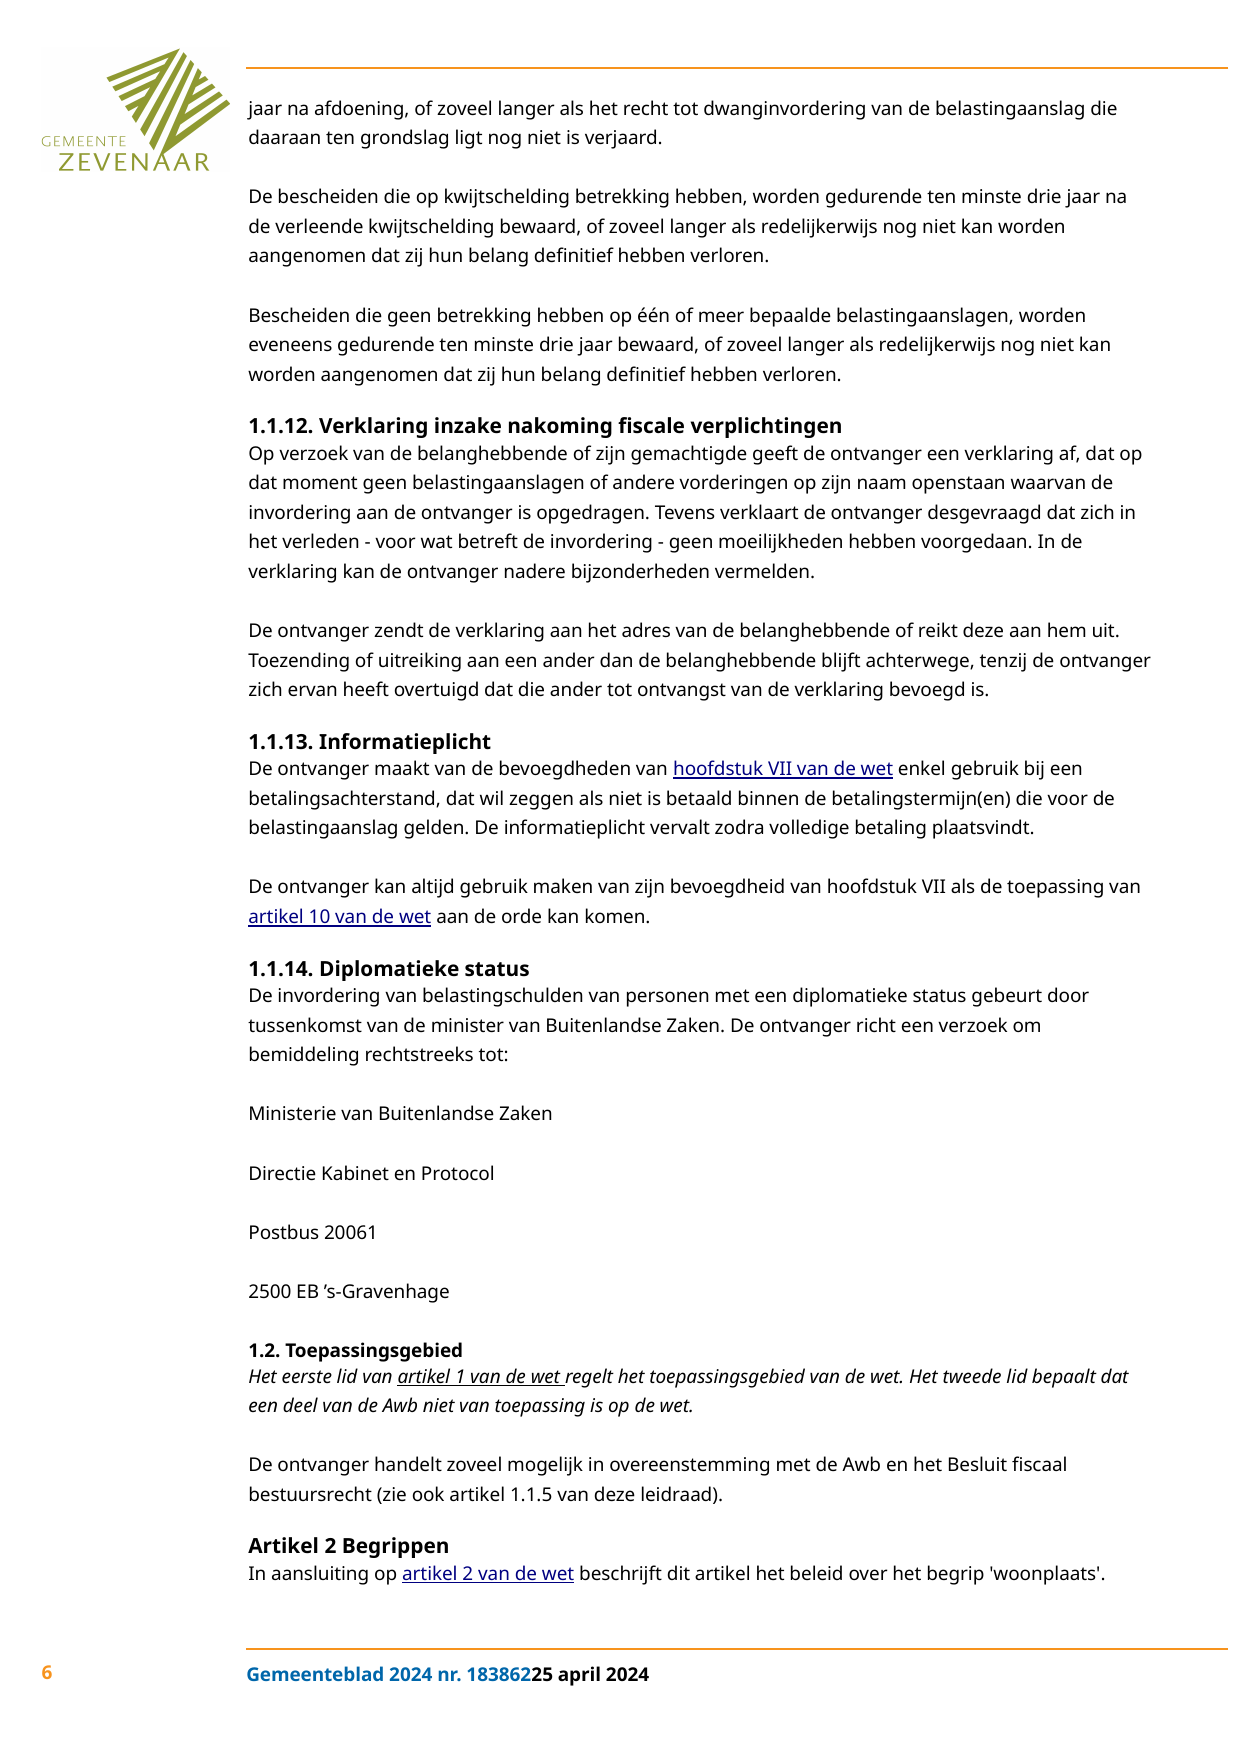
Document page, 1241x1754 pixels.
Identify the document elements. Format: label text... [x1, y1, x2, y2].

text jaar na afdoening, of zoveel langer als het recht tot dwanginvordering van de belastingaanslag die daaraan ten grondslag ligt nog niet is verjaard. [248, 95, 1152, 150]
text De ontvanger handelt zoveel mogelijk in overeenstemming met de Awb en het Besluit fiscaal bestuursrecht (zie ook artikel 1.1.5 van deze leidraad). [248, 1452, 1152, 1507]
picture [41, 47, 231, 172]
text Het eerste lid van artikel 1 van de wet regelt het toepassingsgebied van de wet. Het tweede lid bepaalt dat een deel van de Awb niet van toepassing is op de wet. [248, 1363, 1152, 1418]
text 1.2. Toepassingsgebied [248, 1337, 1152, 1363]
text 1.1.12. Verklaring inzake nakoming fiscale verplichtingen [248, 411, 1152, 440]
text De ontvanger maakt van de bevoegdheden van hoofdstuk VII van de wet enkel gebruik bij een betalingsachterstand, dat wil zeggen als niet is betaald binnen de betalingstermijn(en) die voor de belastingaanslag gelden. De informatieplicht vervalt zodra volledige betaling plaatsvindt. [248, 755, 1152, 840]
text Directie Kabinet en Protocol [248, 1160, 1152, 1185]
text De bescheiden die op kwijtschelding betrekking hebben, worden gedurende ten minste drie jaar na de verleende kwijtschelding bewaard, of zoveel langer als redelijkerwijs nog niet kan worden aangenomen dat zij hun belang definitief hebben verloren. [248, 183, 1152, 268]
text 1.1.14. Diplomatieke status [248, 954, 1152, 982]
text Op verzoek van de belanghebbende of zijn gemachtigde geeft de ontvanger een verklaring af, dat op dat moment geen belastingaanslagen of andere vorderingen op zijn naam openstaan waarvan de invordering aan de ontvanger is opgedragen. Tevens verklaart de ontvanger desgevraagd dat zich in het verleden - voor wat betreft de invordering - geen moeilijkheden hebben voorgedaan. In de verklaring kan de ontvanger nadere bijzonderheden vermelden. [248, 440, 1152, 584]
text In aansluiting op artikel 2 van de wet beschrijft dit artikel het beleid over het begrip 'woonplaats'. [248, 1560, 1152, 1586]
text De ontvanger zendt de verklaring aan het adres van de belanghebbende of reikt deze aan hem uit. Toezending of uitreiking aan een ander dan de belanghebbende blijft achterwege, tenzij de ontvanger zich ervan heeft overtuigd dat die ander tot ontvangst van de verklaring bevoegd is. [248, 617, 1152, 702]
text De invordering van belastingschulden van personen met een diplomatieke status gebeurt door tussenkomst van de minister van Buitenlandse Zaken. De ontvanger richt een verzoek om bemiddeling rechtstreeks tot: [248, 982, 1152, 1067]
text 1.1.13. Informatieplicht [248, 727, 1152, 755]
text Artikel 2 Begrippen [248, 1532, 1152, 1560]
text Postbus 20061 [248, 1219, 1152, 1244]
text De ontvanger kan altijd gebruik maken van zijn bevoegdheid van hoofdstuk VII als de toepassing van artikel 10 van de wet aan de orde kan komen. [248, 874, 1152, 929]
text Bescheiden die geen betrekking hebben op één of meer bepaalde belastingaanslagen, worden eveneens gedurende ten minste drie jaar bewaard, of zoveel langer als redelijkerwijs nog niet kan worden aangenomen dat zij hun belang definitief hebben verloren. [248, 302, 1152, 387]
text 2500 EB ’s-Gravenhage [248, 1278, 1152, 1304]
text Ministerie van Buitenlandse Zaken [248, 1101, 1152, 1126]
